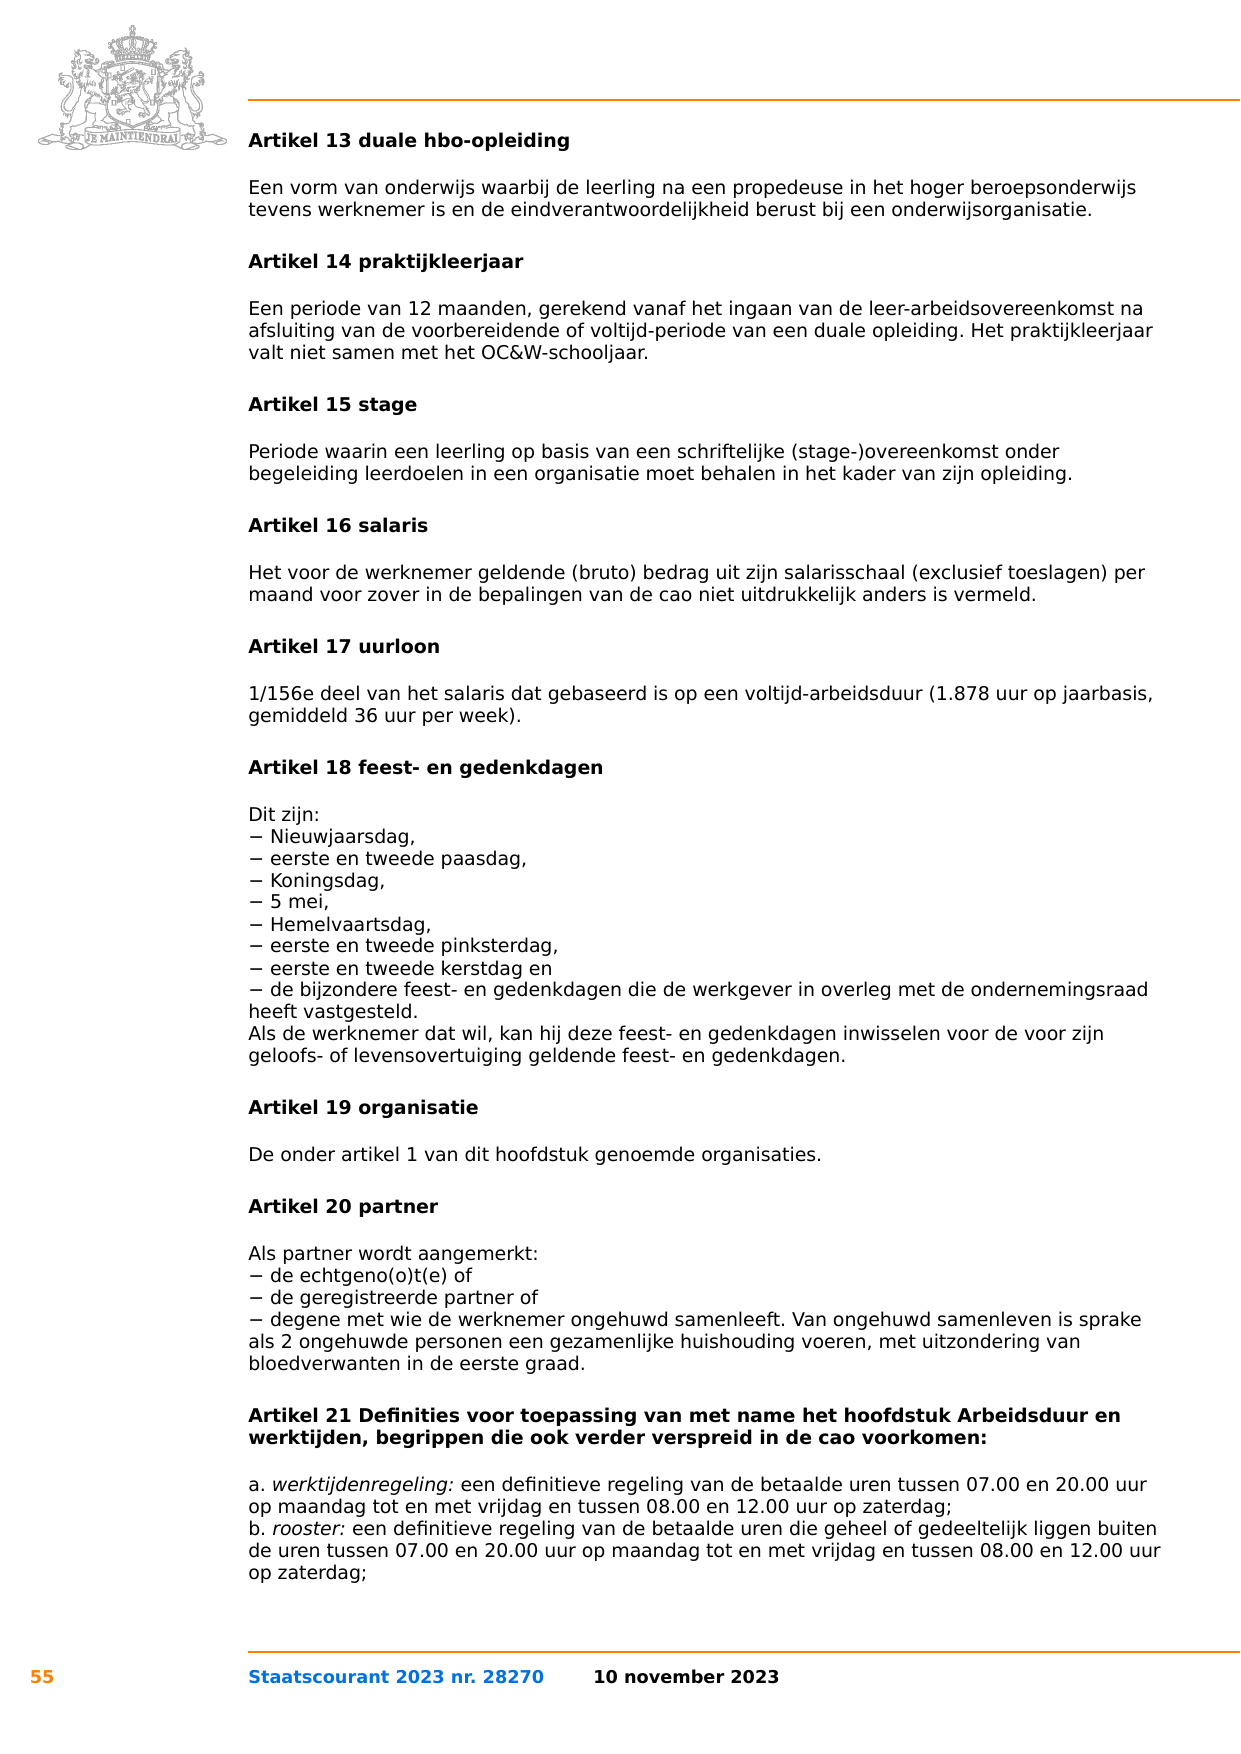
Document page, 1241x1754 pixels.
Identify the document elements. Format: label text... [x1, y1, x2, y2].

text − de echtgeno(o)t(e) of [248, 1265, 1163, 1287]
text Periode waarin een leerling op basis van een schriftelijke (stage-)overeenkomst onder begeleiding leerdoelen in een organisatie moet behalen in het kader van zijn opleiding. [248, 441, 1163, 485]
text − eerste en tweede kerstdag en [248, 957, 1163, 979]
text − Nieuwjaarsdag, [248, 826, 1163, 847]
text − eerste en tweede paasdag, [248, 847, 1163, 869]
picture [38, 25, 227, 150]
subtitle Artikel 17 uurloon [248, 636, 1163, 658]
subtitle Artikel 18 feest- en gedenkdagen [248, 757, 1163, 778]
subtitle Artikel 21 Definities voor toepassing van met name het hoofdstuk Arbeidsduur en werktijden, begrippen die ook verder verspreid in de cao voorkomen: [248, 1405, 1163, 1449]
text − de geregistreerde partner of [248, 1287, 1163, 1309]
text − Koningsdag, [248, 869, 1163, 891]
text b. rooster: een definitieve regeling van de betaalde uren die geheel of gedeeltelijk liggen buiten de uren tussen 07.00 en 20.00 uur op maandag tot en met vrijdag en tussen 08.00 en 12.00 uur op zaterdag; [248, 1518, 1163, 1584]
text a. werktijdenregeling: een definitieve regeling van de betaalde uren tussen 07.00 en 20.00 uur op maandag tot en met vrijdag en tussen 08.00 en 12.00 uur op zaterdag; [248, 1474, 1163, 1518]
subtitle Artikel 20 partner [248, 1196, 1163, 1218]
text Het voor de werknemer geldende (bruto) bedrag uit zijn salarisschaal (exclusief toeslagen) per maand voor zover in de bepalingen van de cao niet uitdrukkelijk anders is vermeld. [248, 562, 1163, 606]
text Als partner wordt aangemerkt: [248, 1243, 1163, 1265]
text − 5 mei, [248, 891, 1163, 913]
text − eerste en tweede pinksterdag, [248, 935, 1163, 957]
subtitle Artikel 15 stage [248, 394, 1163, 416]
subtitle Artikel 13 duale hbo-opleiding [248, 130, 1163, 152]
text Een periode van 12 maanden, gerekend vanaf het ingaan van de leer-arbeidsovereenkomst na afsluiting van de voorbereidende of voltijd-periode van een duale opleiding. Het praktijkleerjaar valt niet samen met het OC&W-schooljaar. [248, 298, 1163, 364]
text − de bijzondere feest- en gedenkdagen die de werkgever in overleg met de ondernemingsraad heeft vastgesteld. [248, 979, 1163, 1023]
text − degene met wie de werknemer ongehuwd samenleeft. Van ongehuwd samenleven is sprake als 2 ongehuwde personen een gezamenlijke huishouding voeren, met uitzondering van bloedverwanten in de eerste graad. [248, 1309, 1163, 1375]
text Als de werknemer dat wil, kan hij deze feest- en gedenkdagen inwisselen voor de voor zijn geloofs- of levensovertuiging geldende feest- en gedenkdagen. [248, 1023, 1163, 1067]
text De onder artikel 1 van dit hoofdstuk genoemde organisaties. [248, 1144, 1163, 1166]
subtitle Artikel 14 praktijkleerjaar [248, 251, 1163, 273]
subtitle Artikel 19 organisatie [248, 1097, 1163, 1119]
text Dit zijn: [248, 803, 1163, 826]
text 1/156e deel van het salaris dat gebaseerd is op een voltijd-arbeidsduur (1.878 uur op jaarbasis, gemiddeld 36 uur per week). [248, 683, 1163, 727]
text Een vorm van onderwijs waarbij de leerling na een propedeuse in het hoger beroepsonderwijs tevens werknemer is en de eindverantwoordelijkheid berust bij een onderwijsorganisatie. [248, 177, 1163, 221]
text − Hemelvaartsdag, [248, 913, 1163, 935]
subtitle Artikel 16 salaris [248, 515, 1163, 537]
